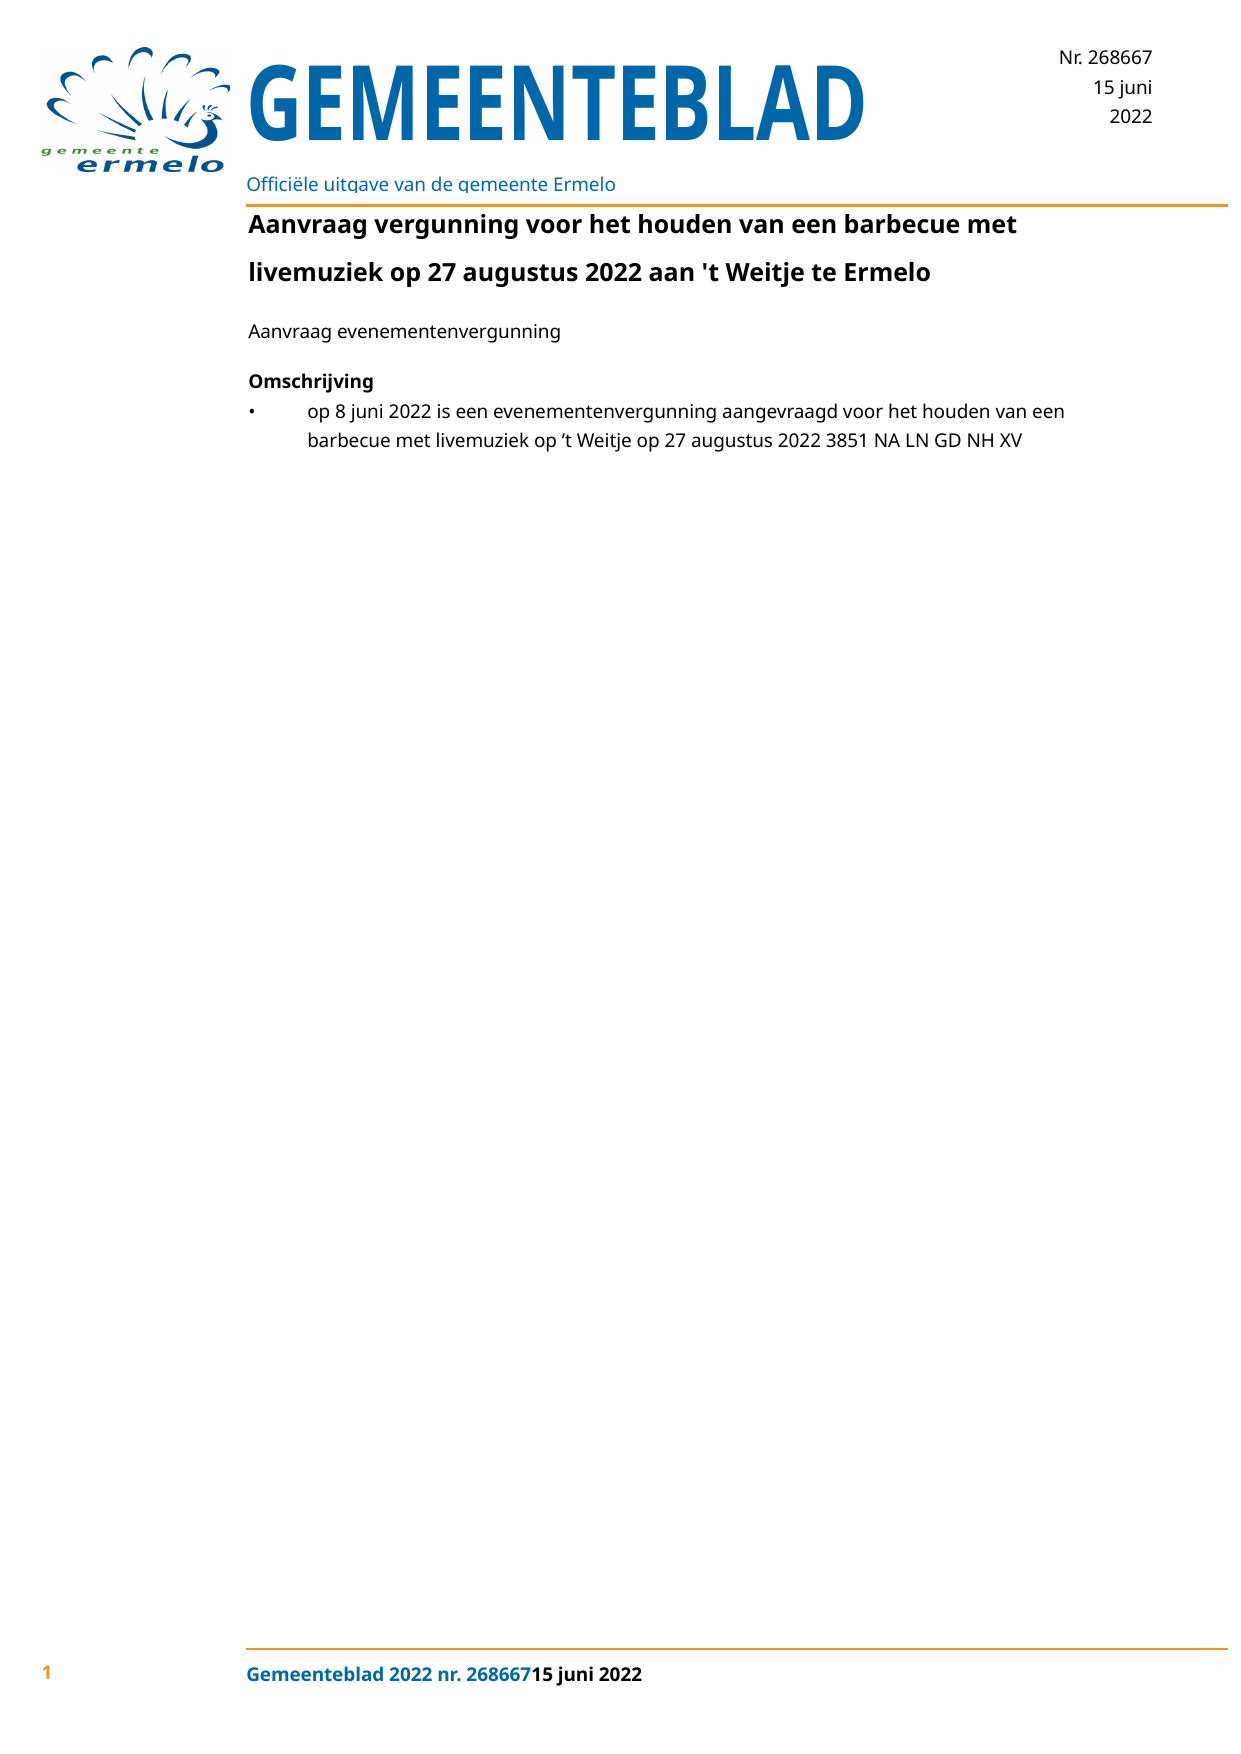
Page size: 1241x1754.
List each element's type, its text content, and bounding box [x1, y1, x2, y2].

text Omschrijving [248, 368, 1152, 394]
text Aanvraag vergunning voor het houden van een barbecue met livemuziek op 27 augustus 2022 aan 't Weitje te Ermelo [248, 207, 1152, 288]
list op 8 juni 2022 is een evenementenvergunning aangevraagd voor het houden van een barbecue met livemuziek op ’t Weitje op 27 augustus 2022 3851 NA LN GD NH XV [248, 398, 1152, 453]
text Aanvraag evenementenvergunning [248, 318, 1152, 344]
picture [41, 47, 231, 172]
